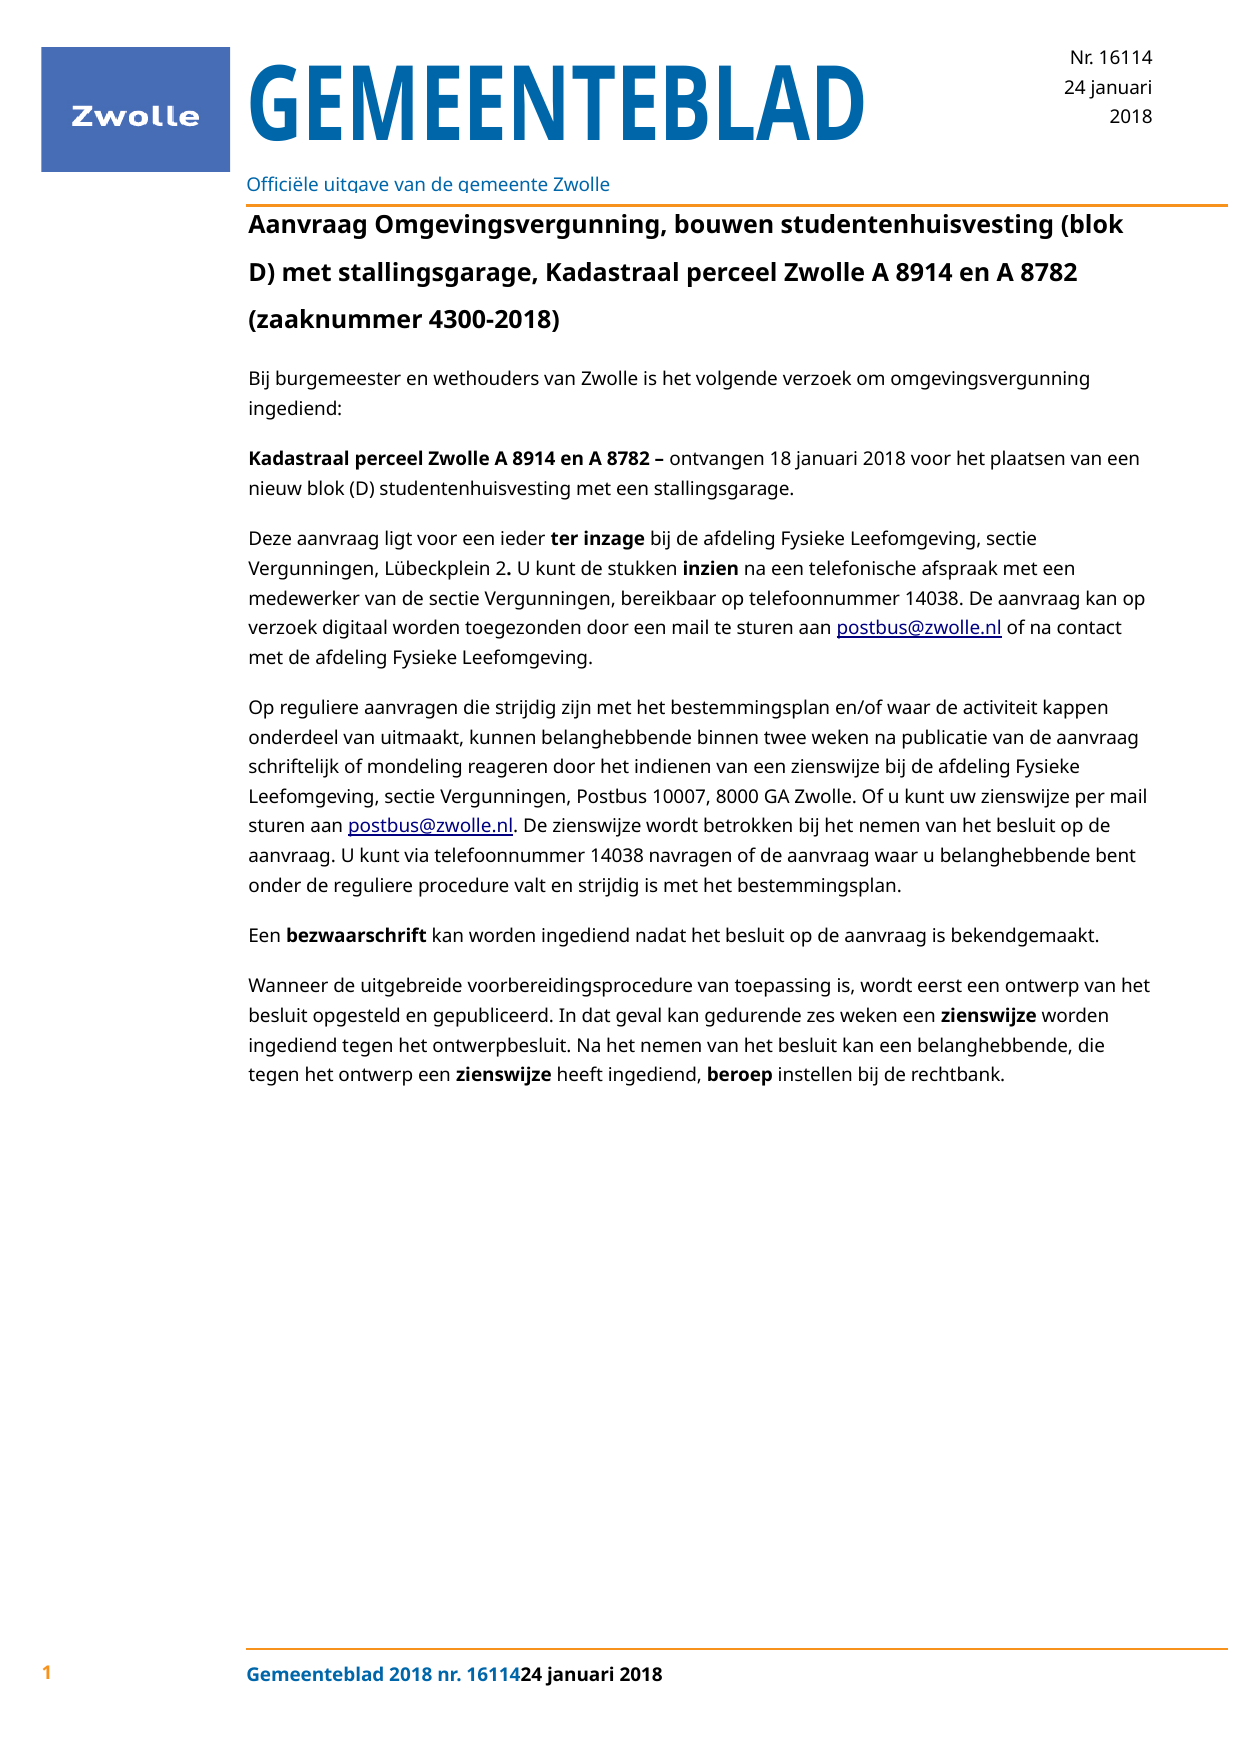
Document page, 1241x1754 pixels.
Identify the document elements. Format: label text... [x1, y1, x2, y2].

text Aanvraag Omgevingsvergunning, bouwen studentenhuisvesting (blok D) met stallingsgarage, Kadastraal perceel Zwolle A 8914 en A 8782 (zaaknummer 4300-2018) [248, 207, 1152, 336]
text Kadastraal perceel Zwolle A 8914 en A 8782 – ontvangen 18 januari 2018 voor het plaatsen van een nieuw blok (D) studentenhuisvesting met een stallingsgarage. [248, 446, 1152, 501]
text Een bezwaarschrift kan worden ingediend nadat het besluit op de aanvraag is bekendgemaakt. [248, 922, 1152, 948]
text Op reguliere aanvragen die strijdig zijn met het bestemmingsplan en/of waar de activiteit kappen onderdeel van uitmaakt, kunnen belanghebbende binnen twee weken na publicatie van de aanvraag schriftelijk of mondeling reageren door het indienen van een zienswijze bij de afdeling Fysieke Leefomgeving, sectie Vergunningen, Postbus 10007, 8000 GA Zwolle. Of u kunt uw zienswijze per mail sturen aan postbus@zwolle.nl. De zienswijze wordt betrokken bij het nemen van het besluit op de aanvraag. U kunt via telefoonnummer 14038 navragen of de aanvraag waar u belanghebbende bent onder de reguliere procedure valt en strijdig is met het bestemmingsplan. [248, 694, 1152, 897]
picture [41, 47, 231, 172]
text Wanneer de uitgebreide voorbereidingsprocedure van toepassing is, wordt eerst een ontwerp van het besluit opgesteld en gepubliceerd. In dat geval kan gedurende zes weken een zienswijze worden ingediend tegen het ontwerpbesluit. Na het nemen van het besluit kan een belanghebbende, die tegen het ontwerp een zienswijze heeft ingediend, beroep instellen bij de rechtbank. [248, 973, 1152, 1087]
text Bij burgemeester en wethouders van Zwolle is het volgende verzoek om omgevingsvergunning ingediend: [248, 366, 1152, 421]
text Deze aanvraag ligt voor een ieder ter inzage bij de afdeling Fysieke Leefomgeving, sectie Vergunningen, Lübeckplein 2. U kunt de stukken inzien na een telefonische afspraak met een medewerker van de sectie Vergunningen, bereikbaar op telefoonnummer 14038. De aanvraag kan op verzoek digitaal worden toegezonden door een mail te sturen aan postbus@zwolle.nl of na contact met de afdeling Fysieke Leefomgeving. [248, 526, 1152, 669]
